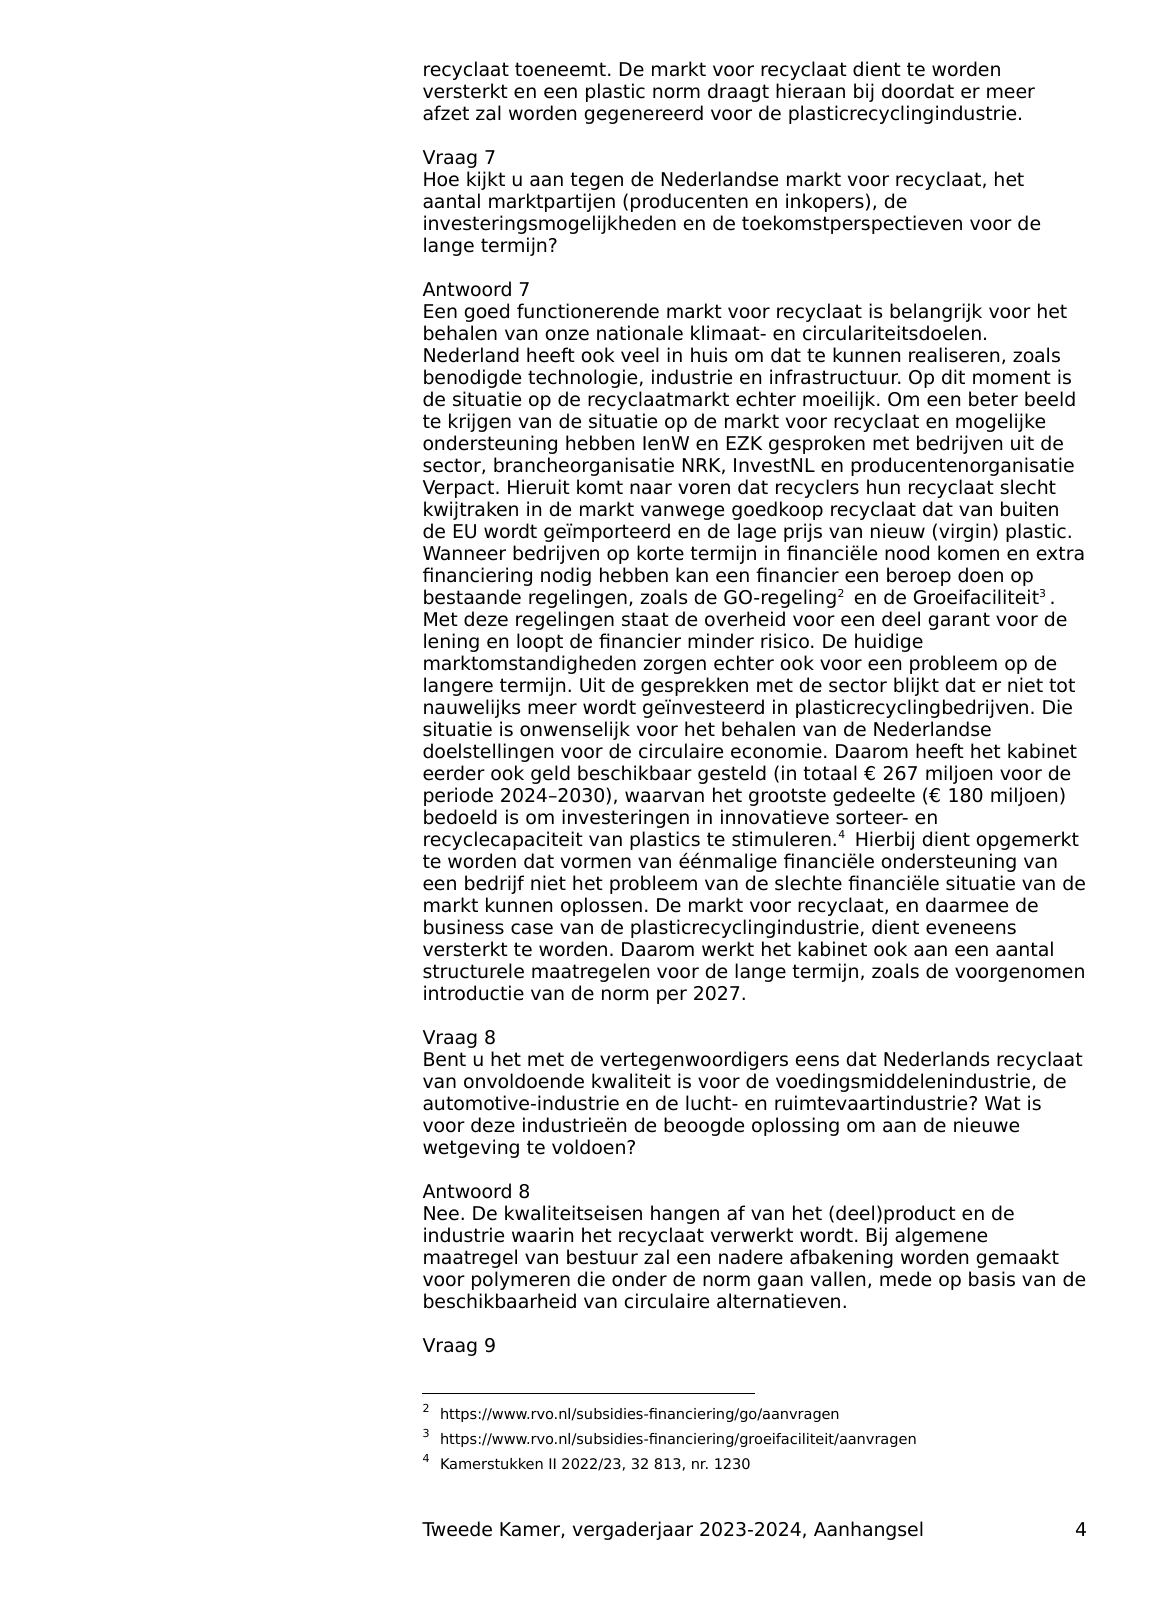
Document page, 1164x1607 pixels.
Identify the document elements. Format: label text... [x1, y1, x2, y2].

text Hoe kijkt u aan tegen de Nederlandse markt voor recyclaat, het aantal marktpartijen (producenten en inkopers), de investeringsmogelijkheden en de toekomstperspectieven voor de lange termijn? [422, 169, 1087, 257]
text https://www.rvo.nl/subsidies-financiering/groeifaciliteit/aanvragen [422, 1427, 1087, 1449]
text Vraag 8 [422, 1027, 1087, 1049]
text Een goed functionerende markt voor recyclaat is belangrijk voor het behalen van onze nationale klimaat- en circulariteitsdoelen. Nederland heeft ook veel in huis om dat te kunnen realiseren, zoals benodigde technologie, industrie en infrastructuur. Op dit moment is de situatie op de recyclaatmarkt echter moeilijk. Om een beter beeld te krijgen van de situatie op de markt voor recyclaat en mogelijke ondersteuning hebben IenW en EZK gesproken met bedrijven uit de sector, brancheorganisatie NRK, InvestNL en producentenorganisatie Verpact. Hieruit komt naar voren dat recyclers hun recyclaat slecht kwijtraken in de markt vanwege goedkoop recyclaat dat van buiten de EU wordt geïmporteerd en de lage prijs van nieuw (virgin) plastic. Wanneer bedrijven op korte termijn in financiële nood komen en extra financiering nodig hebben kan een financier een beroep doen op bestaande regelingen, zoals de GO-regeling en de Groeifaciliteit. Met deze regelingen staat de overheid voor een deel garant voor de lening en loopt de financier minder risico. De huidige marktomstandigheden zorgen echter ook voor een probleem op de langere termijn. Uit de gesprekken met de sector blijkt dat er niet tot nauwelijks meer wordt geïnvesteerd in plasticrecyclingbedrijven. Die situatie is onwenselijk voor het behalen van de Nederlandse doelstellingen voor de circulaire economie. Daarom heeft het kabinet eerder ook geld beschikbaar gesteld (in totaal € 267 miljoen voor de periode 2024–2030), waarvan het grootste gedeelte (€ 180 miljoen) bedoeld is om investeringen in innovatieve sorteer- en recyclecapaciteit van plastics te stimuleren. Hierbij dient opgemerkt te worden dat vormen van éénmalige financiële ondersteuning van een bedrijf niet het probleem van de slechte financiële situatie van de markt kunnen oplossen. De markt voor recyclaat, en daarmee de business case van de plasticrecyclingindustrie, dient eveneens versterkt te worden. Daarom werkt het kabinet ook aan een aantal structurele maatregelen voor de lange termijn, zoals de voorgenomen introductie van de norm per 2027. [422, 301, 1087, 1004]
text Antwoord 7 [422, 279, 1087, 301]
text Nee. De kwaliteitseisen hangen af van het (deel)product en de industrie waarin het recyclaat verwerkt wordt. Bij algemene maatregel van bestuur zal een nadere afbakening worden gemaakt voor polymeren die onder de norm gaan vallen, mede op basis van de beschikbaarheid van circulaire alternatieven. [422, 1203, 1087, 1313]
text Kamerstukken II 2022/23, 32 813, nr. 1230 [422, 1452, 1087, 1474]
text https://www.rvo.nl/subsidies-financiering/go/aanvragen [422, 1402, 1087, 1424]
text Antwoord 8 [422, 1181, 1087, 1203]
text Vraag 9 [422, 1335, 1087, 1357]
text Bent u het met de vertegenwoordigers eens dat Nederlands recyclaat van onvoldoende kwaliteit is voor de voedingsmiddelenindustrie, de automotive-industrie en de lucht- en ruimtevaartindustrie? Wat is voor deze industrieën de beoogde oplossing om aan de nieuwe wetgeving te voldoen? [422, 1049, 1087, 1159]
text Vraag 7 [422, 147, 1087, 169]
text recyclaat toeneemt. De markt voor recyclaat dient te worden versterkt en een plastic norm draagt hieraan bij doordat er meer afzet zal worden gegenereerd voor de plasticrecyclingindustrie. [422, 59, 1087, 125]
